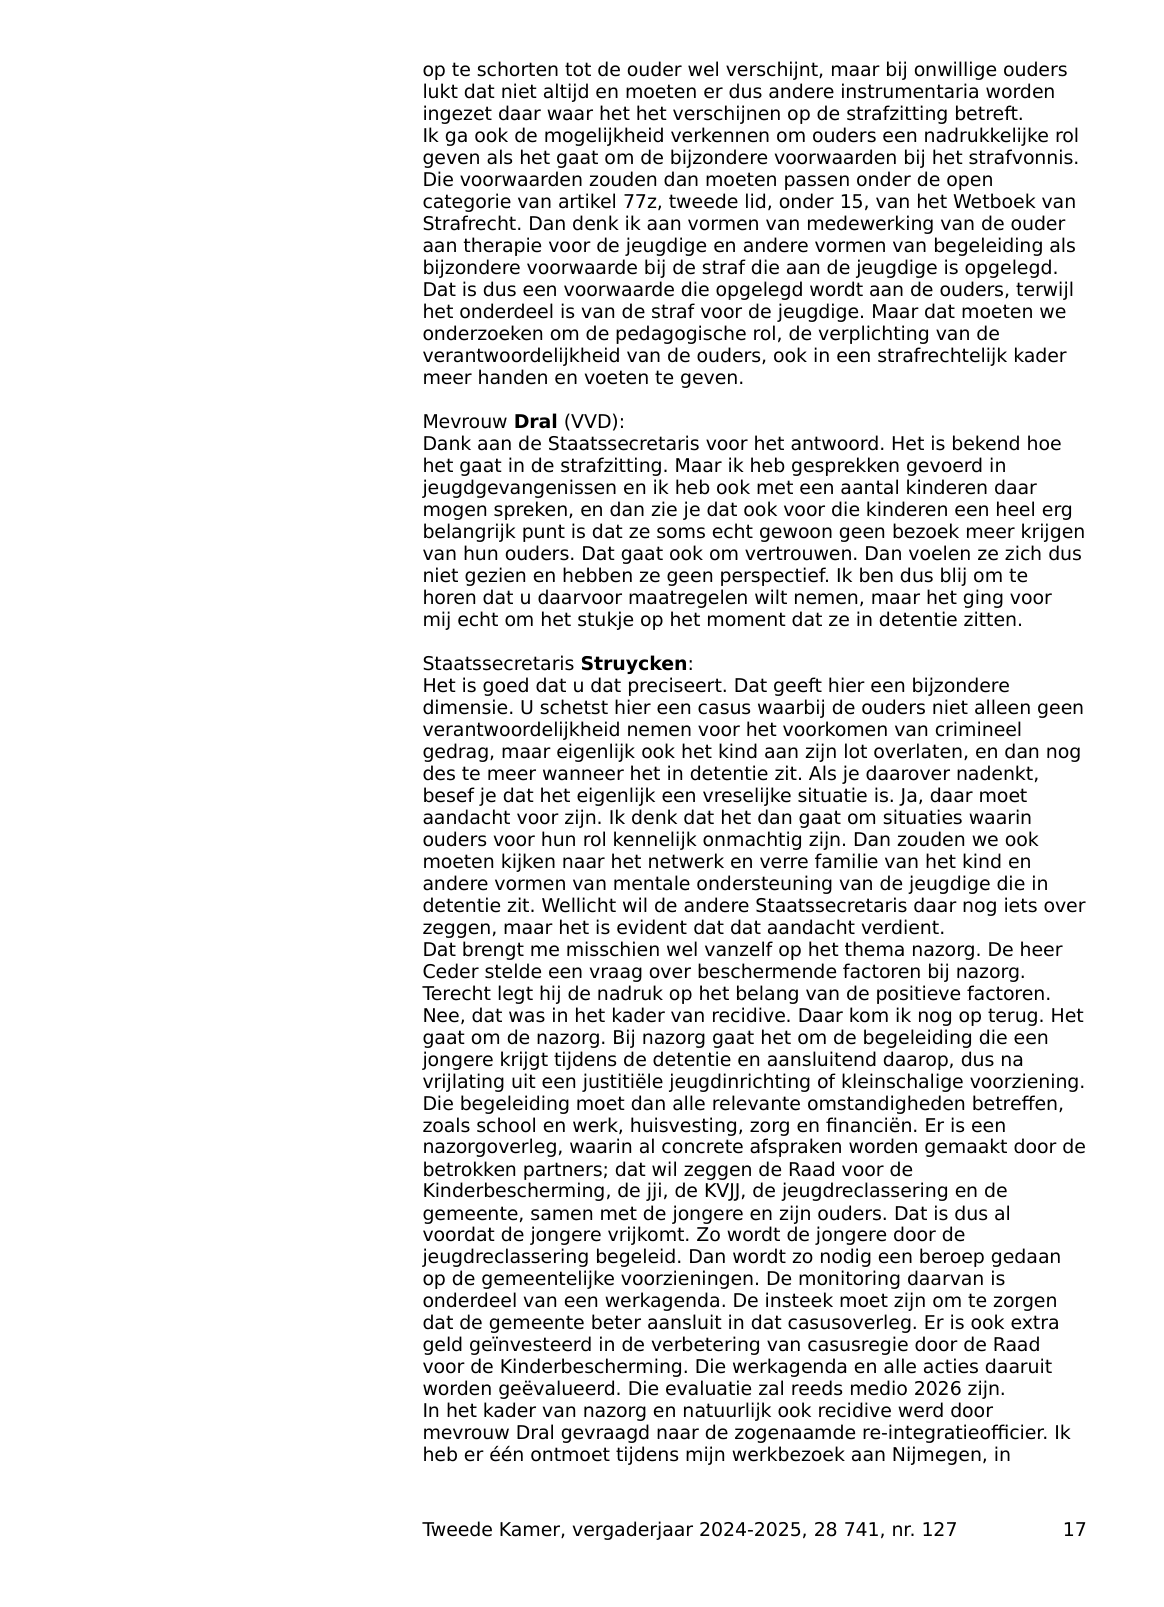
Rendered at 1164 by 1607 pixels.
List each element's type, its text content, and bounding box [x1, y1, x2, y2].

text In het kader van nazorg en natuurlijk ook recidive werd door mevrouw Dral gevraagd naar de zogenaamde re-integratieofficier. Ik heb er één ontmoet tijdens mijn werkbezoek aan Nijmegen, in [422, 1400, 1087, 1466]
text Staatssecretaris Struycken: [422, 653, 1087, 675]
text Het is goed dat u dat preciseert. Dat geeft hier een bijzondere dimensie. U schetst hier een casus waarbij de ouders niet alleen geen verantwoordelijkheid nemen voor het voorkomen van crimineel gedrag, maar eigenlijk ook het kind aan zijn lot overlaten, en dan nog des te meer wanneer het in detentie zit. Als je daarover nadenkt, besef je dat het eigenlijk een vreselijke situatie is. Ja, daar moet aandacht voor zijn. Ik denk dat het dan gaat om situaties waarin ouders voor hun rol kennelijk onmachtig zijn. Dan zouden we ook moeten kijken naar het netwerk en verre familie van het kind en andere vormen van mentale ondersteuning van de jeugdige die in detentie zit. Wellicht wil de andere Staatssecretaris daar nog iets over zeggen, maar het is evident dat dat aandacht verdient. [422, 675, 1087, 939]
text Dat brengt me misschien wel vanzelf op het thema nazorg. De heer Ceder stelde een vraag over beschermende factoren bij nazorg. Terecht legt hij de nadruk op het belang van de positieve factoren. Nee, dat was in het kader van recidive. Daar kom ik nog op terug. Het gaat om de nazorg. Bij nazorg gaat het om de begeleiding die een jongere krijgt tijdens de detentie en aansluitend daarop, dus na vrijlating uit een justitiële jeugdinrichting of kleinschalige voorziening. Die begeleiding moet dan alle relevante omstandigheden betreffen, zoals school en werk, huisvesting, zorg en financiën. Er is een nazorgoverleg, waarin al concrete afspraken worden gemaakt door de betrokken partners; dat wil zeggen de Raad voor de Kinderbescherming, de jji, de KVJJ, de jeugdreclassering en de gemeente, samen met de jongere en zijn ouders. Dat is dus al voordat de jongere vrijkomt. Zo wordt de jongere door de jeugdreclassering begeleid. Dan wordt zo nodig een beroep gedaan op de gemeentelijke voorzieningen. De monitoring daarvan is onderdeel van een werkagenda. De insteek moet zijn om te zorgen dat de gemeente beter aansluit in dat casusoverleg. Er is ook extra geld geïnvesteerd in de verbetering van casusregie door de Raad voor de Kinderbescherming. Die werkagenda en alle acties daaruit worden geëvalueerd. Die evaluatie zal reeds medio 2026 zijn. [422, 939, 1087, 1400]
text Mevrouw Dral (VVD): [422, 411, 1087, 433]
text Dank aan de Staatssecretaris voor het antwoord. Het is bekend hoe het gaat in de strafzitting. Maar ik heb gesprekken gevoerd in jeugdgevangenissen en ik heb ook met een aantal kinderen daar mogen spreken, en dan zie je dat ook voor die kinderen een heel erg belangrijk punt is dat ze soms echt gewoon geen bezoek meer krijgen van hun ouders. Dat gaat ook om vertrouwen. Dan voelen ze zich dus niet gezien en hebben ze geen perspectief. Ik ben dus blij om te horen dat u daarvoor maatregelen wilt nemen, maar het ging voor mij echt om het stukje op het moment dat ze in detentie zitten. [422, 433, 1087, 631]
text op te schorten tot de ouder wel verschijnt, maar bij onwillige ouders lukt dat niet altijd en moeten er dus andere instrumentaria worden ingezet daar waar het het verschijnen op de strafzitting betreft. [422, 59, 1087, 125]
text Ik ga ook de mogelijkheid verkennen om ouders een nadrukkelijke rol geven als het gaat om de bijzondere voorwaarden bij het strafvonnis. Die voorwaarden zouden dan moeten passen onder de open categorie van artikel 77z, tweede lid, onder 15, van het Wetboek van Strafrecht. Dan denk ik aan vormen van medewerking van de ouder aan therapie voor de jeugdige en andere vormen van begeleiding als bijzondere voorwaarde bij de straf die aan de jeugdige is opgelegd. Dat is dus een voorwaarde die opgelegd wordt aan de ouders, terwijl het onderdeel is van de straf voor de jeugdige. Maar dat moeten we onderzoeken om de pedagogische rol, de verplichting van de verantwoordelijkheid van de ouders, ook in een strafrechtelijk kader meer handen en voeten te geven. [422, 125, 1087, 389]
